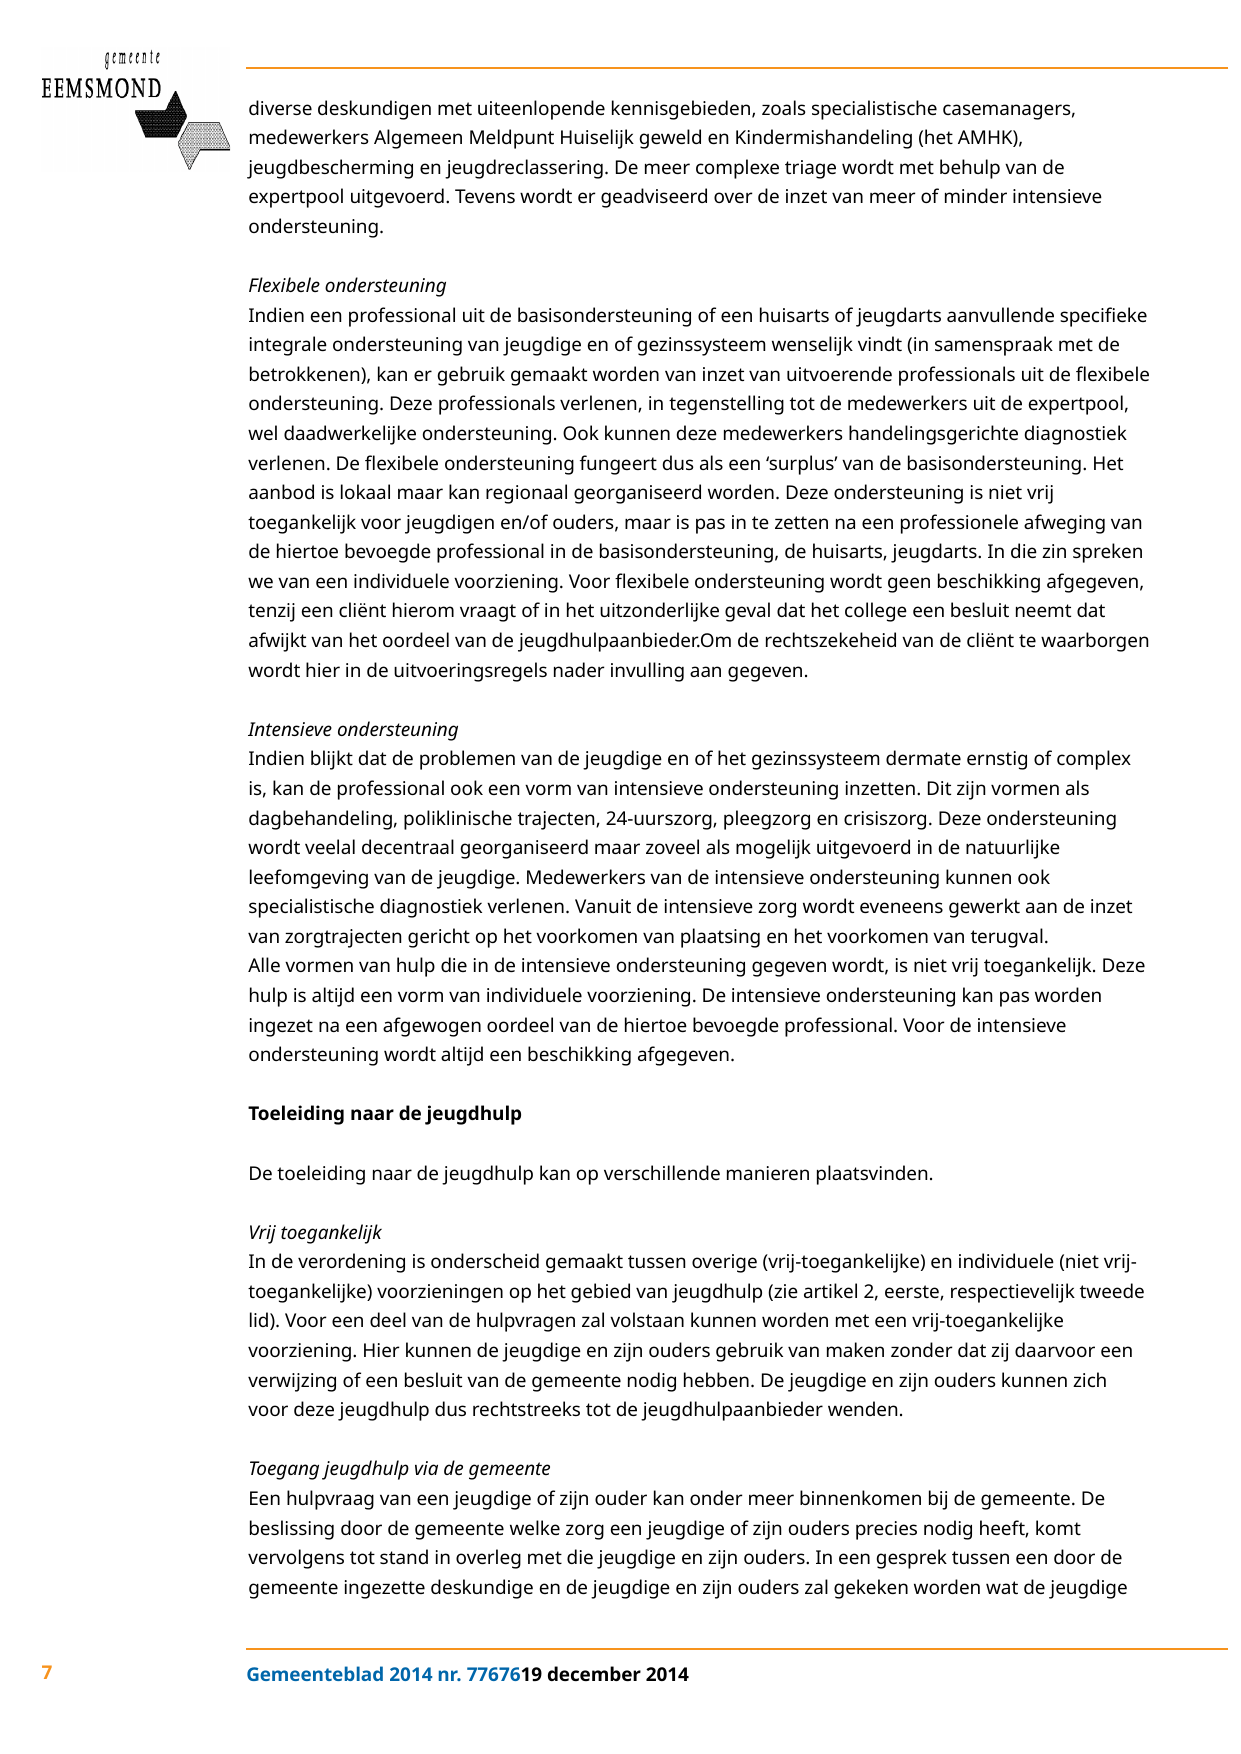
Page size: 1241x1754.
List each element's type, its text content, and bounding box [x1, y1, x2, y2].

text Toegang jeugdhulp via de gemeente [248, 1456, 1152, 1481]
text Vrij toegankelijk [248, 1219, 1152, 1245]
text Alle vormen van hulp die in de intensieve ondersteuning gegeven wordt, is niet vrij toegankelijk. Deze hulp is altijd een vorm van individuele voorziening. De intensieve ondersteuning kan pas worden ingezet na een afgewogen oordeel van de hiertoe bevoegde professional. Voor de intensieve ondersteuning wordt altijd een beschikking afgegeven. [248, 953, 1152, 1067]
text De toeleiding naar de jeugdhulp kan op verschillende manieren plaatsvinden. [248, 1160, 1152, 1186]
text Toeleiding naar de jeugdhulp [248, 1101, 1152, 1126]
text Indien een professional uit de basisondersteuning of een huisarts of jeugdarts aanvullende specifieke integrale ondersteuning van jeugdige en of gezinssysteem wenselijk vindt (in samenspraak met de betrokkenen), kan er gebruik gemaakt worden van inzet van uitvoerende professionals uit de flexibele ondersteuning. Deze professionals verlenen, in tegenstelling tot de medewerkers uit de expertpool, wel daadwerkelijke ondersteuning. Ook kunnen deze medewerkers handelingsgerichte diagnostiek verlenen. De flexibele ondersteuning fungeert dus als een ‘surplus’ van de basisondersteuning. Het aanbod is lokaal maar kan regionaal georganiseerd worden. Deze ondersteuning is niet vrij toegankelijk voor jeugdigen en/of ouders, maar is pas in te zetten na een professionele afweging van de hiertoe bevoegde professional in de basisondersteuning, de huisarts, jeugdarts. In die zin spreken we van een individuele voorziening. Voor flexibele ondersteuning wordt geen beschikking afgegeven, tenzij een cliënt hierom vraagt of in het uitzonderlijke geval dat het college een besluit neemt dat afwijkt van het oordeel van de jeugdhulpaanbieder.Om de rechtszekeheid van de cliënt te waarborgen wordt hier in de uitvoeringsregels nader invulling aan gegeven. [248, 302, 1152, 683]
text Indien blijkt dat de problemen van de jeugdige en of het gezinssysteem dermate ernstig of complex is, kan de professional ook een vorm van intensieve ondersteuning inzetten. Dit zijn vormen als dagbehandeling, poliklinische trajecten, 24-uurszorg, pleegzorg en crisiszorg. Deze ondersteuning wordt veelal decentraal georganiseerd maar zoveel als mogelijk uitgevoerd in de natuurlijke leefomgeving van de jeugdige. Medewerkers van de intensieve ondersteuning kunnen ook specialistische diagnostiek verlenen. Vanuit de intensieve zorg wordt eveneens gewerkt aan de inzet van zorgtrajecten gericht op het voorkomen van plaatsing en het voorkomen van terugval. [248, 746, 1152, 949]
picture [41, 47, 231, 172]
text Een hulpvraag van een jeugdige of zijn ouder kan onder meer binnenkomen bij de gemeente. De beslissing door de gemeente welke zorg een jeugdige of zijn ouders precies nodig heeft, komt vervolgens tot stand in overleg met die jeugdige en zijn ouders. In een gesprek tussen een door de gemeente ingezette deskundige en de jeugdige en zijn ouders zal gekeken worden wat de jeugdige [248, 1485, 1152, 1600]
text Intensieve ondersteuning [248, 716, 1152, 742]
text Flexibele ondersteuning [248, 272, 1152, 298]
text diverse deskundigen met uiteenlopende kennisgebieden, zoals specialistische casemanagers, medewerkers Algemeen Meldpunt Huiselijk geweld en Kindermishandeling (het AMHK), jeugdbescherming en jeugdreclassering. De meer complexe triage wordt met behulp van de expertpool uitgevoerd. Tevens wordt er geadviseerd over de inzet van meer of minder intensieve ondersteuning. [248, 95, 1152, 239]
text In de verordening is onderscheid gemaakt tussen overige (vrij-toegankelijke) en individuele (niet vrij-toegankelijke) voorzieningen op het gebied van jeugdhulp (zie artikel 2, eerste, respectievelijk tweede lid). Voor een deel van de hulpvragen zal volstaan kunnen worden met een vrij-toegankelijke voorziening. Hier kunnen de jeugdige en zijn ouders gebruik van maken zonder dat zij daarvoor een verwijzing of een besluit van de gemeente nodig hebben. De jeugdige en zijn ouders kunnen zich voor deze jeugdhulp dus rechtstreeks tot de jeugdhulpaanbieder wenden. [248, 1248, 1152, 1422]
